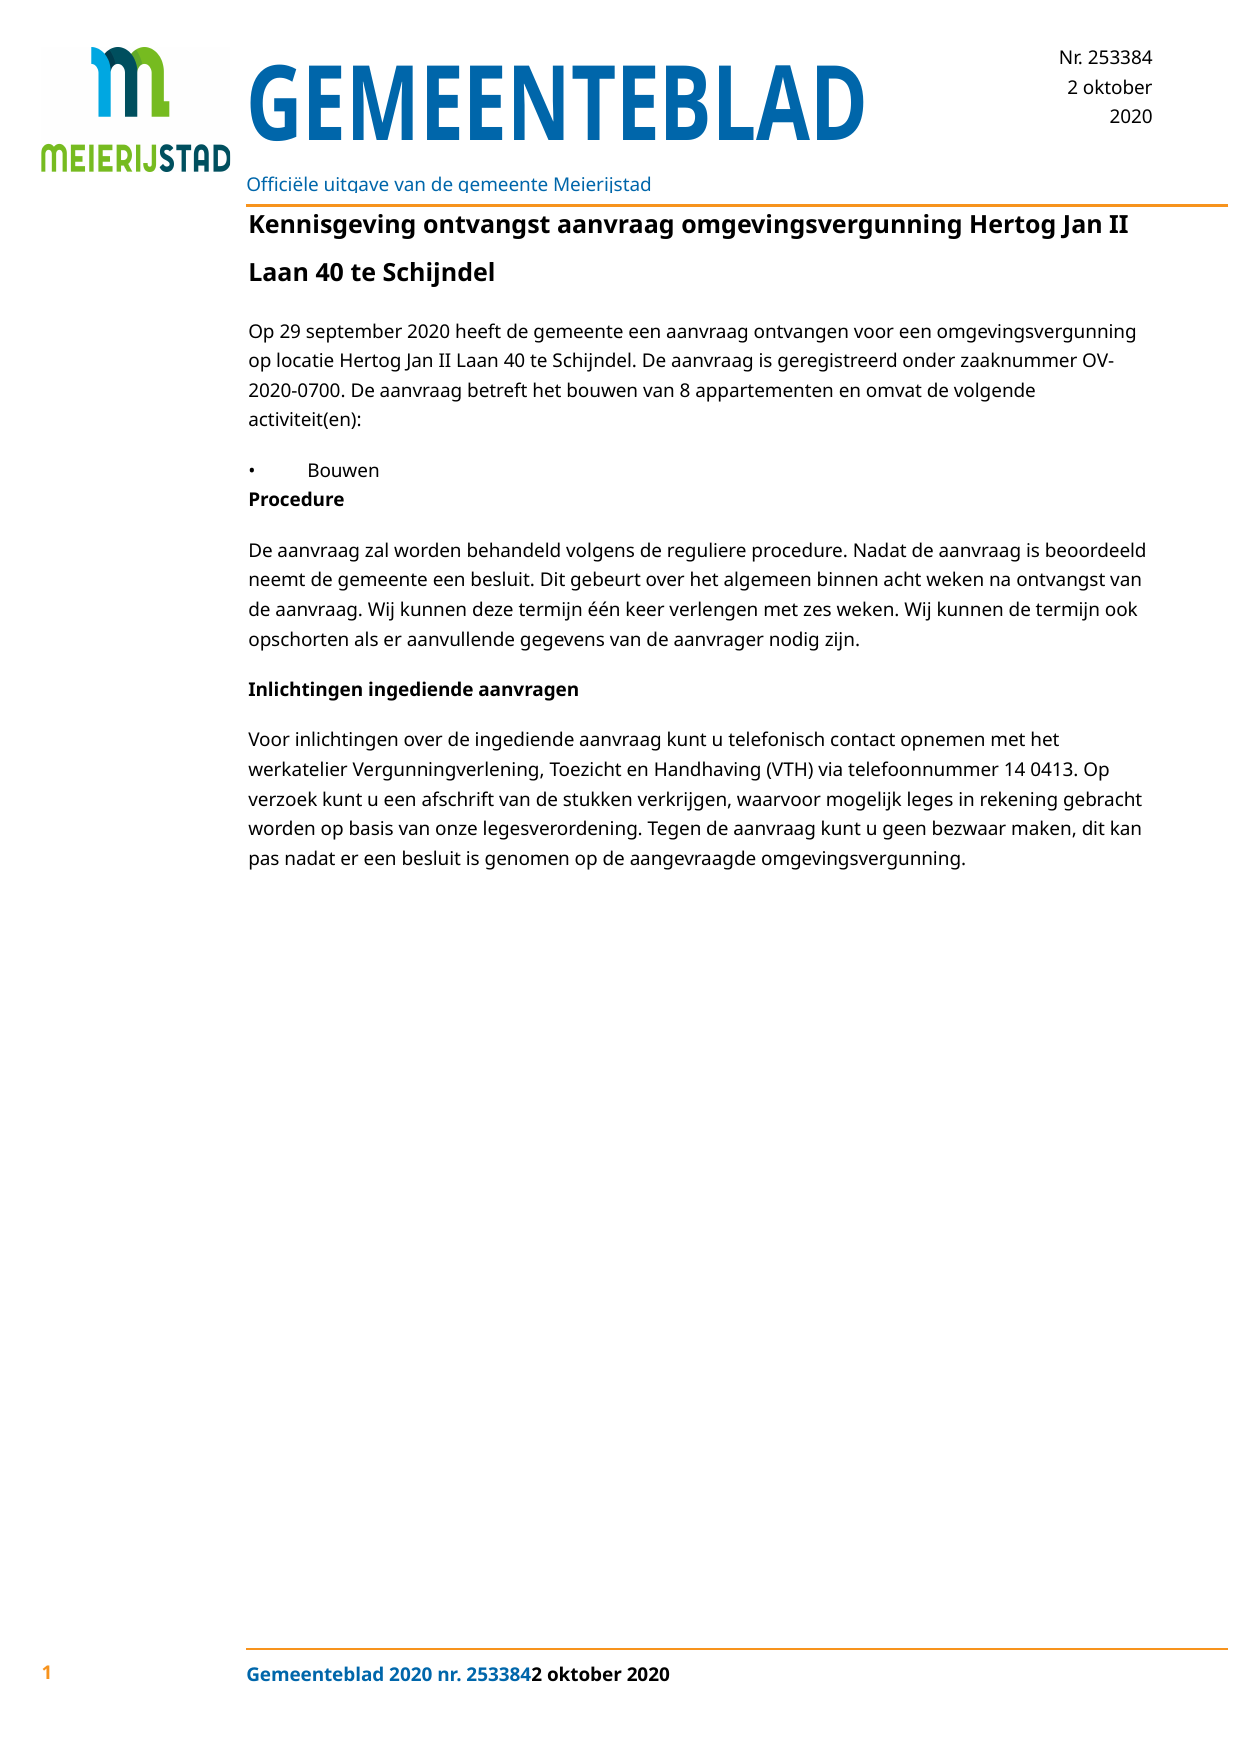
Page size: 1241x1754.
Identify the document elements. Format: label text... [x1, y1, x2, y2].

picture [41, 47, 231, 172]
text De aanvraag zal worden behandeld volgens de reguliere procedure. Nadat de aanvraag is beoordeeld neemt de gemeente een besluit. Dit gebeurt over het algemeen binnen acht weken na ontvangst van de aanvraag. Wij kunnen deze termijn één keer verlengen met zes weken. Wij kunnen de termijn ook opschorten als er aanvullende gegevens van de aanvrager nodig zijn. [248, 537, 1152, 652]
list Bouwen [248, 457, 1152, 483]
text Procedure [248, 487, 1152, 512]
text Inlichtingen ingediende aanvragen [248, 676, 1152, 702]
text Op 29 september 2020 heeft de gemeente een aanvraag ontvangen voor een omgevingsvergunning op locatie Hertog Jan II Laan 40 te Schijndel. De aanvraag is geregistreerd onder zaaknummer OV-2020-0700. De aanvraag betreft het bouwen van 8 appartementen en omvat de volgende activiteit(en): [248, 318, 1152, 432]
text Voor inlichtingen over de ingediende aanvraag kunt u telefonisch contact opnemen met het werkatelier Vergunningverlening, Toezicht en Handhaving (VTH) via telefoonnummer 14 0413. Op verzoek kunt u een afschrift van de stukken verkrijgen, waarvoor mogelijk leges in rekening gebracht worden op basis van onze legesverordening. Tegen de aanvraag kunt u geen bezwaar maken, dit kan pas nadat er een besluit is genomen op de aangevraagde omgevingsvergunning. [248, 727, 1152, 871]
text Kennisgeving ontvangst aanvraag omgevingsvergunning Hertog Jan II Laan 40 te Schijndel [248, 207, 1152, 288]
